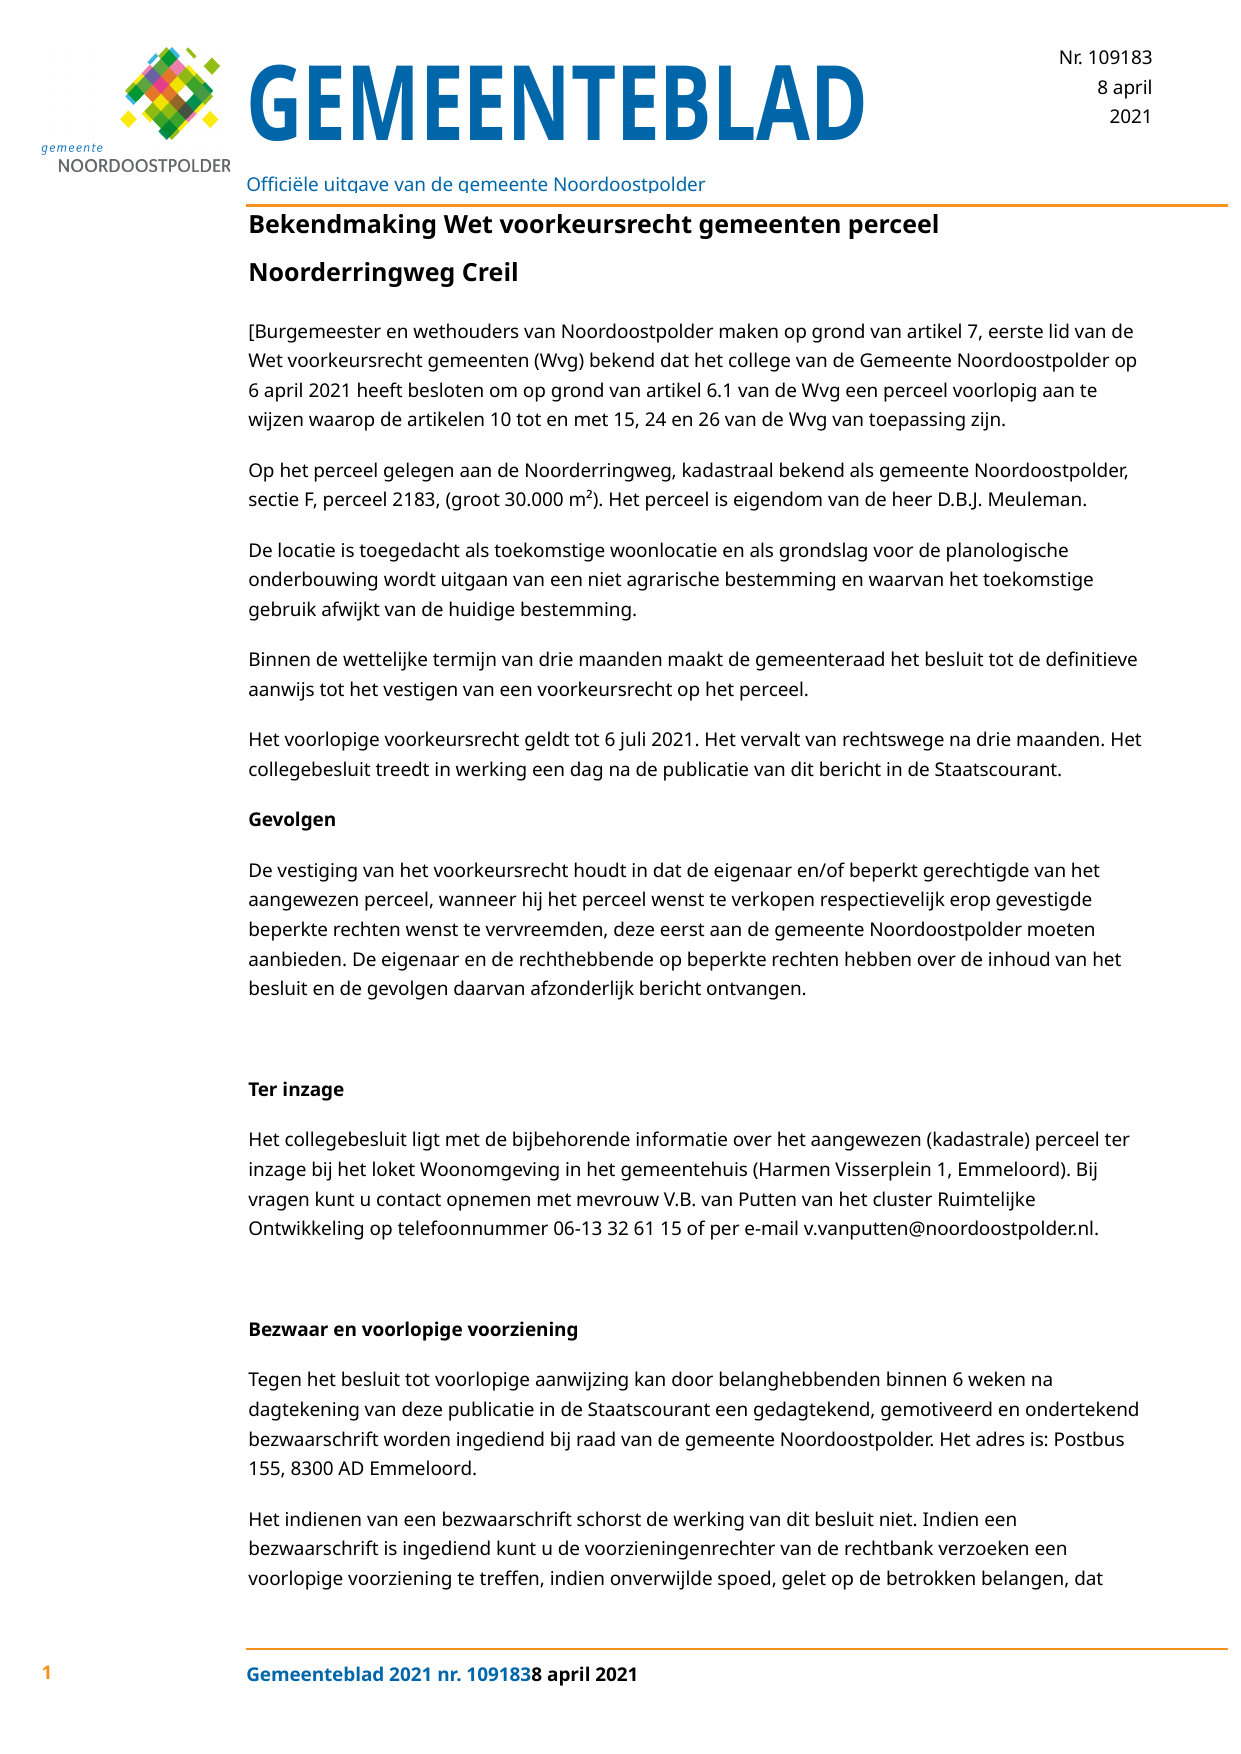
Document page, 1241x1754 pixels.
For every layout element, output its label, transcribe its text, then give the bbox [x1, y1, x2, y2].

text Op het perceel gelegen aan de Noorderringweg, kadastraal bekend als gemeente Noordoostpolder, sectie F, perceel 2183, (groot 30.000 m²). Het perceel is eigendom van de heer D.B.J. Meuleman. [248, 457, 1152, 512]
text Binnen de wettelijke termijn van drie maanden maakt de gemeenteraad het besluit tot de definitieve aanwijs tot het vestigen van een voorkeursrecht op het perceel. [248, 647, 1152, 702]
text Tegen het besluit tot voorlopige aanwijzing kan door belanghebbenden binnen 6 weken na dagtekening van deze publicatie in de Staatscourant een gedagtekend, gemotiveerd en ondertekend bezwaarschrift worden ingediend bij raad van de gemeente Noordoostpolder. Het adres is: Postbus 155, 8300 AD Emmeloord. [248, 1367, 1152, 1481]
text [Burgemeester en wethouders van Noordoostpolder maken op grond van artikel 7, eerste lid van de Wet voorkeursrecht gemeenten (Wvg) bekend dat het college van de Gemeente Noordoostpolder op 6 april 2021 heeft besloten om op grond van artikel 6.1 van de Wvg een perceel voorlopig aan te wijzen waarop de artikelen 10 tot en met 15, 24 en 26 van de Wvg van toepassing zijn. [248, 318, 1152, 432]
text Het voorlopige voorkeursrecht geldt tot 6 juli 2021. Het vervalt van rechtswege na drie maanden. Het collegebesluit treedt in werking een dag na de publicatie van dit bericht in de Staatscourant. [248, 727, 1152, 782]
text De vestiging van het voorkeursrecht houdt in dat de eigenaar en/of beperkt gerechtigde van het aangewezen perceel, wanneer hij het perceel wenst te verkopen respectievelijk erop gevestigde beperkte rechten wenst te vervreemden, deze eerst aan de gemeente Noordoostpolder moeten aanbieden. De eigenaar en de rechthebbende op beperkte rechten hebben over de inhoud van het besluit en de gevolgen daarvan afzonderlijk bericht ontvangen. [248, 857, 1152, 1001]
text De locatie is toegedacht als toekomstige woonlocatie en als grondslag voor de planologische onderbouwing wordt uitgaan van een niet agrarische bestemming en waarvan het toekomstige gebruik afwijkt van de huidige bestemming. [248, 537, 1152, 622]
text Bezwaar en voorlopige voorziening [248, 1316, 1152, 1342]
text Ter inzage [248, 1076, 1152, 1102]
text Gevolgen [248, 807, 1152, 832]
text Het collegebesluit ligt met de bijbehorende informatie over het aangewezen (kadastrale) perceel ter inzage bij het loket Woonomgeving in het gemeentehuis (Harmen Visserplein 1, Emmeloord). Bij vragen kunt u contact opnemen met mevrouw V.B. van Putten van het cluster Ruimtelijke Ontwikkeling op telefoonnummer 06-13 32 61 15 of per e-mail v.vanputten@noordoostpolder.nl. [248, 1127, 1152, 1241]
text Bekendmaking Wet voorkeursrecht gemeenten perceel Noorderringweg Creil [248, 207, 1152, 288]
picture [41, 47, 231, 172]
text Het indienen van een bezwaarschrift schorst de werking van dit besluit niet. Indien een bezwaarschrift is ingediend kunt u de voorzieningenrechter van de rechtbank verzoeken een voorlopige voorziening te treffen, indien onverwijlde spoed, gelet op de betrokken belangen, dat [248, 1506, 1152, 1591]
